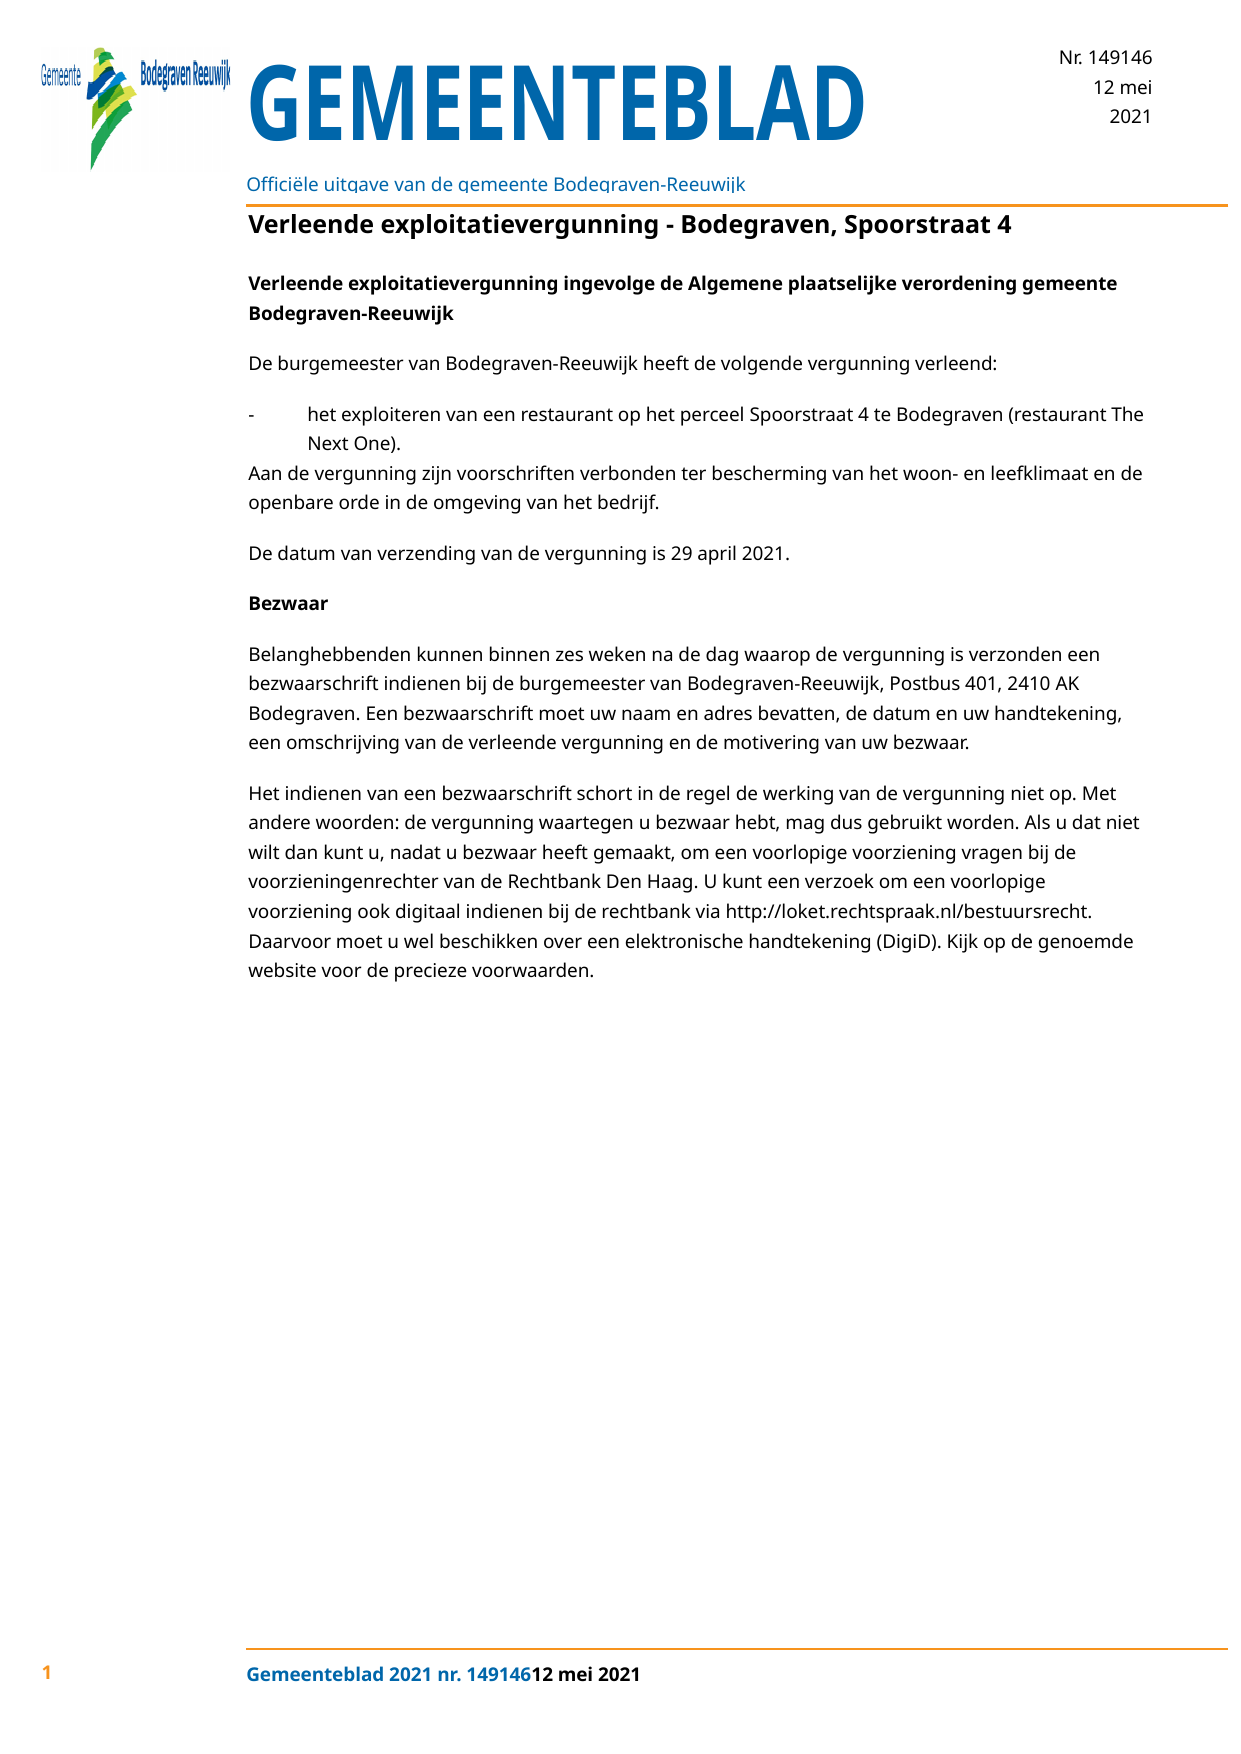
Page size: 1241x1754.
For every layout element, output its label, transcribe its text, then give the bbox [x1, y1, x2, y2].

text De burgemeester van Bodegraven-Reeuwijk heeft de volgende vergunning verleend: [248, 350, 1152, 376]
text Verleende exploitatievergunning - Bodegraven, Spoorstraat 4 [248, 207, 1152, 241]
text Verleende exploitatievergunning ingevolge de Algemene plaatselijke verordening gemeente Bodegraven-Reeuwijk [248, 270, 1152, 326]
text Het indienen van een bezwaarschrift schort in de regel de werking van de vergunning niet op. Met andere woorden: de vergunning waartegen u bezwaar hebt, mag dus gebruikt worden. Als u dat niet wilt dan kunt u, nadat u bezwaar heeft gemaakt, om een voorlopige voorziening vragen bij de voorzieningenrechter van de Rechtbank Den Haag. U kunt een verzoek om een voorlopige voorziening ook digitaal indienen bij de rechtbank via http://loket.rechtspraak.nl/bestuursrecht. Daarvoor moet u wel beschikken over een elektronische handtekening (DigiD). Kijk op de genoemde website voor de precieze voorwaarden. [248, 780, 1152, 983]
text De datum van verzending van de vergunning is 29 april 2021. [248, 540, 1152, 566]
picture [41, 47, 231, 172]
text Belanghebbenden kunnen binnen zes weken na de dag waarop de vergunning is verzonden een bezwaarschrift indienen bij de burgemeester van Bodegraven-Reeuwijk, Postbus 401, 2410 AK Bodegraven. Een bezwaarschrift moet uw naam en adres bevatten, de datum en uw handtekening, een omschrijving van de verleende vergunning en de motivering van uw bezwaar. [248, 641, 1152, 755]
text Bezwaar [248, 590, 1152, 616]
text Aan de vergunning zijn voorschriften verbonden ter bescherming van het woon- en leefklimaat en de openbare orde in de omgeving van het bedrijf. [248, 460, 1152, 515]
list het exploiteren van een restaurant op het perceel Spoorstraat 4 te Bodegraven (restaurant The Next One). [248, 401, 1152, 456]
